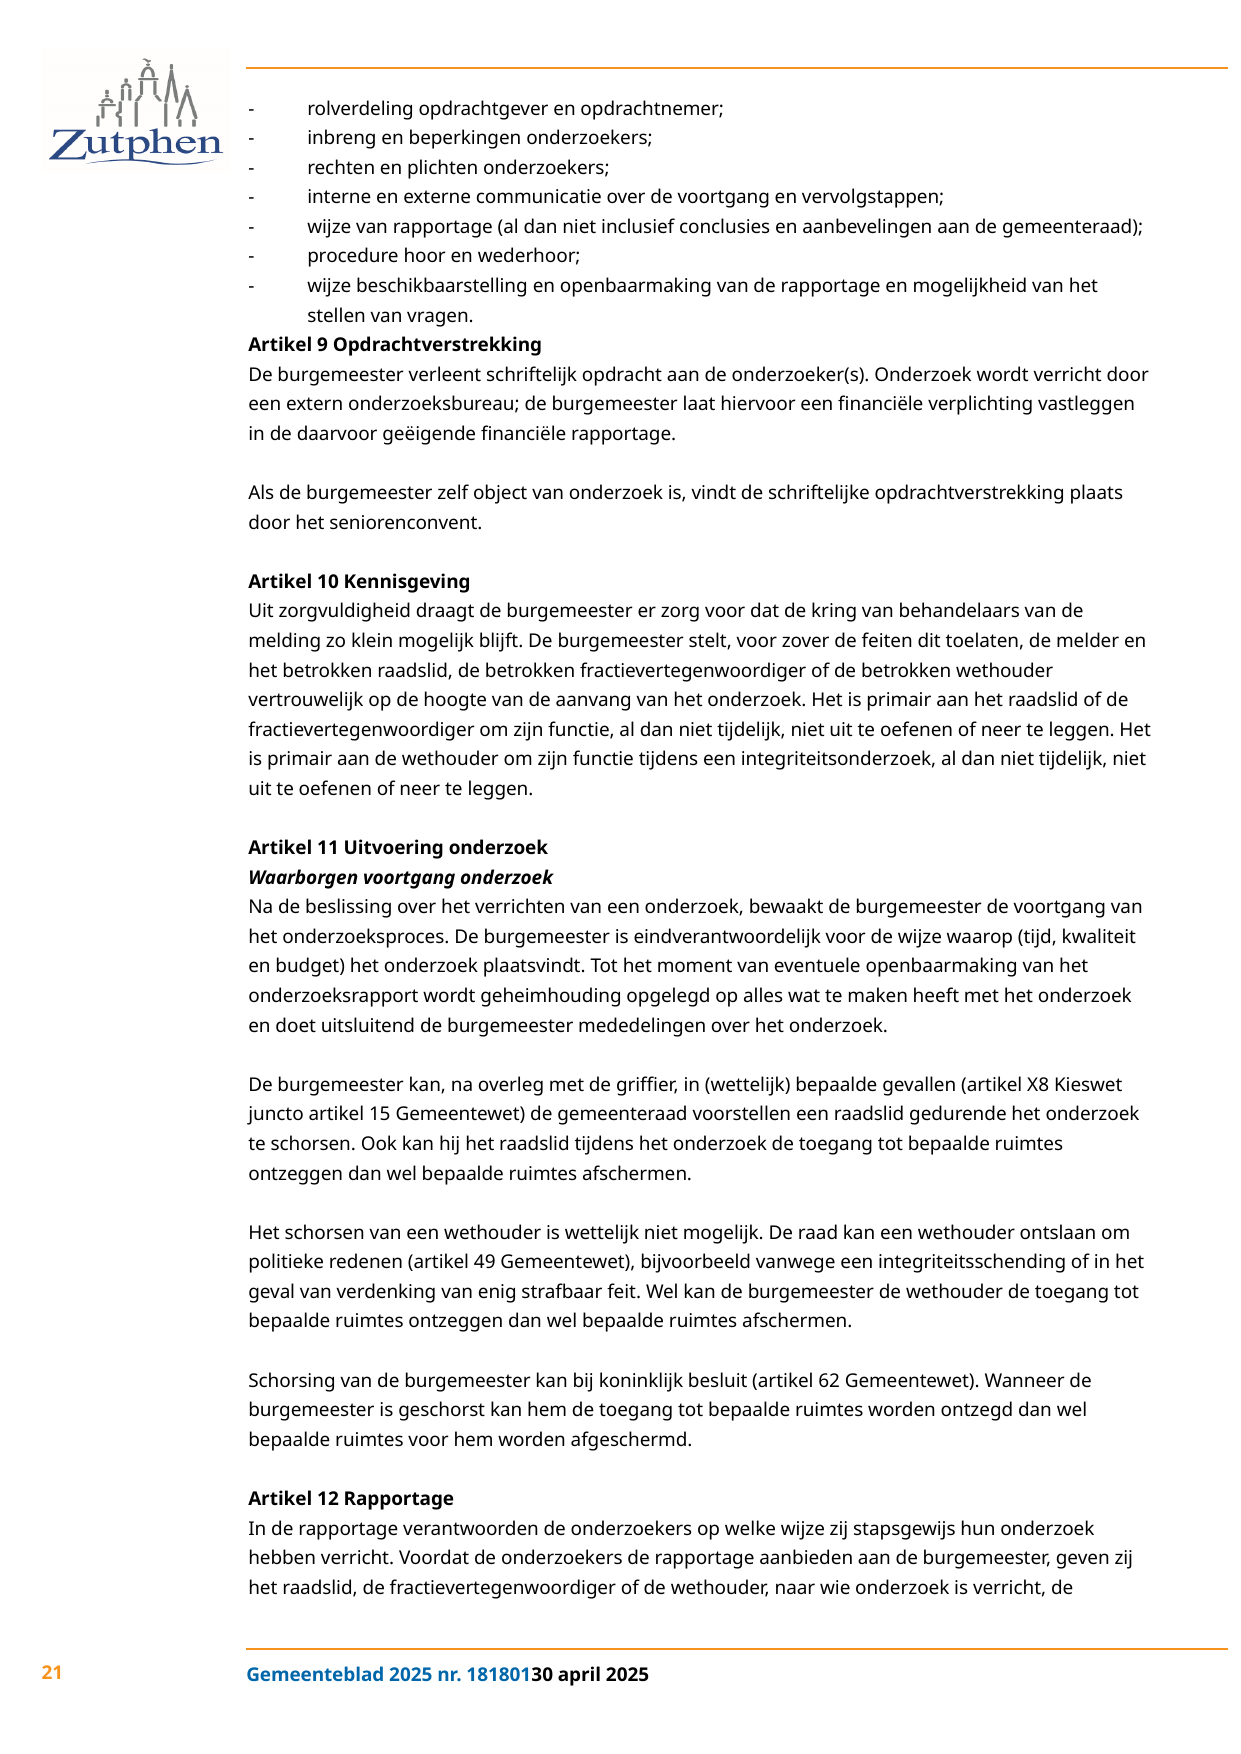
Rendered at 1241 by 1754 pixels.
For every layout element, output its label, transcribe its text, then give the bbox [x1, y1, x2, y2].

list rechten en plichten onderzoekers; [248, 154, 1152, 180]
list wijze beschikbaarstelling en openbaarmaking van de rapportage en mogelijkheid van het stellen van vragen. [248, 272, 1152, 328]
text Artikel 9 Opdrachtverstrekking [248, 331, 1152, 357]
list procedure hoor en wederhoor; [248, 243, 1152, 268]
text Artikel 10 Kennisgeving [248, 568, 1152, 594]
text De burgemeester verleent schriftelijk opdracht aan de onderzoeker(s). Onderzoek wordt verricht door een extern onderzoeksbureau; de burgemeester laat hiervoor een financiële verplichting vastleggen in de daarvoor geëigende financiële rapportage. [248, 361, 1152, 446]
text Waarborgen voortgang onderzoek [248, 864, 1152, 890]
text Uit zorgvuldigheid draagt de burgemeester er zorg voor dat de kring van behandelaars van de melding zo klein mogelijk blijft. De burgemeester stelt, voor zover de feiten dit toelaten, de melder en het betrokken raadslid, de betrokken fractievertegenwoordiger of de betrokken wethouder vertrouwelijk op de hoogte van de aanvang van het onderzoek. Het is primair aan het raadslid of de fractievertegenwoordiger om zijn functie, al dan niet tijdelijk, niet uit te oefenen of neer te leggen. Het is primair aan de wethouder om zijn functie tijdens een integriteitsonderzoek, al dan niet tijdelijk, niet uit te oefenen of neer te leggen. [248, 598, 1152, 801]
text De burgemeester kan, na overleg met de griffier, in (wettelijk) bepaalde gevallen (artikel X8 Kieswet juncto artikel 15 Gemeentewet) de gemeenteraad voorstellen een raadslid gedurende het onderzoek te schorsen. Ook kan hij het raadslid tijdens het onderzoek de toegang tot bepaalde ruimtes ontzeggen dan wel bepaalde ruimtes afschermen. [248, 1071, 1152, 1186]
text Artikel 12 Rapportage [248, 1485, 1152, 1511]
text Het schorsen van een wethouder is wettelijk niet mogelijk. De raad kan een wethouder ontslaan om politieke redenen (artikel 49 Gemeentewet), bijvoorbeeld vanwege een integriteitsschending of in het geval van verdenking van enig strafbaar feit. Wel kan de burgemeester de wethouder de toegang tot bepaalde ruimtes ontzeggen dan wel bepaalde ruimtes afschermen. [248, 1219, 1152, 1333]
list inbreng en beperkingen onderzoekers; [248, 124, 1152, 150]
text Artikel 11 Uitvoering onderzoek [248, 834, 1152, 860]
picture [41, 47, 231, 172]
list wijze van rapportage (al dan niet inclusief conclusies en aanbevelingen aan de gemeenteraad); [248, 213, 1152, 239]
text Schorsing van de burgemeester kan bij koninklijk besluit (artikel 62 Gemeentewet). Wanneer de burgemeester is geschorst kan hem de toegang tot bepaalde ruimtes worden ontzegd dan wel bepaalde ruimtes voor hem worden afgeschermd. [248, 1367, 1152, 1452]
text Na de beslissing over het verrichten van een onderzoek, bewaakt de burgemeester de voortgang van het onderzoeksproces. De burgemeester is eindverantwoordelijk voor de wijze waarop (tijd, kwaliteit en budget) het onderzoek plaatsvindt. Tot het moment van eventuele openbaarmaking van het onderzoeksrapport wordt geheimhouding opgelegd op alles wat te maken heeft met het onderzoek en doet uitsluitend de burgemeester mededelingen over het onderzoek. [248, 893, 1152, 1038]
list rolverdeling opdrachtgever en opdrachtnemer; [248, 95, 1152, 121]
text In de rapportage verantwoorden de onderzoekers op welke wijze zij stapsgewijs hun onderzoek hebben verricht. Voordat de onderzoekers de rapportage aanbieden aan de burgemeester, geven zij het raadslid, de fractievertegenwoordiger of de wethouder, naar wie onderzoek is verricht, de [248, 1515, 1152, 1600]
list interne en externe communicatie over de voortgang en vervolgstappen; [248, 183, 1152, 209]
text Als de burgemeester zelf object van onderzoek is, vindt de schriftelijke opdrachtverstrekking plaats door het seniorenconvent. [248, 479, 1152, 535]
